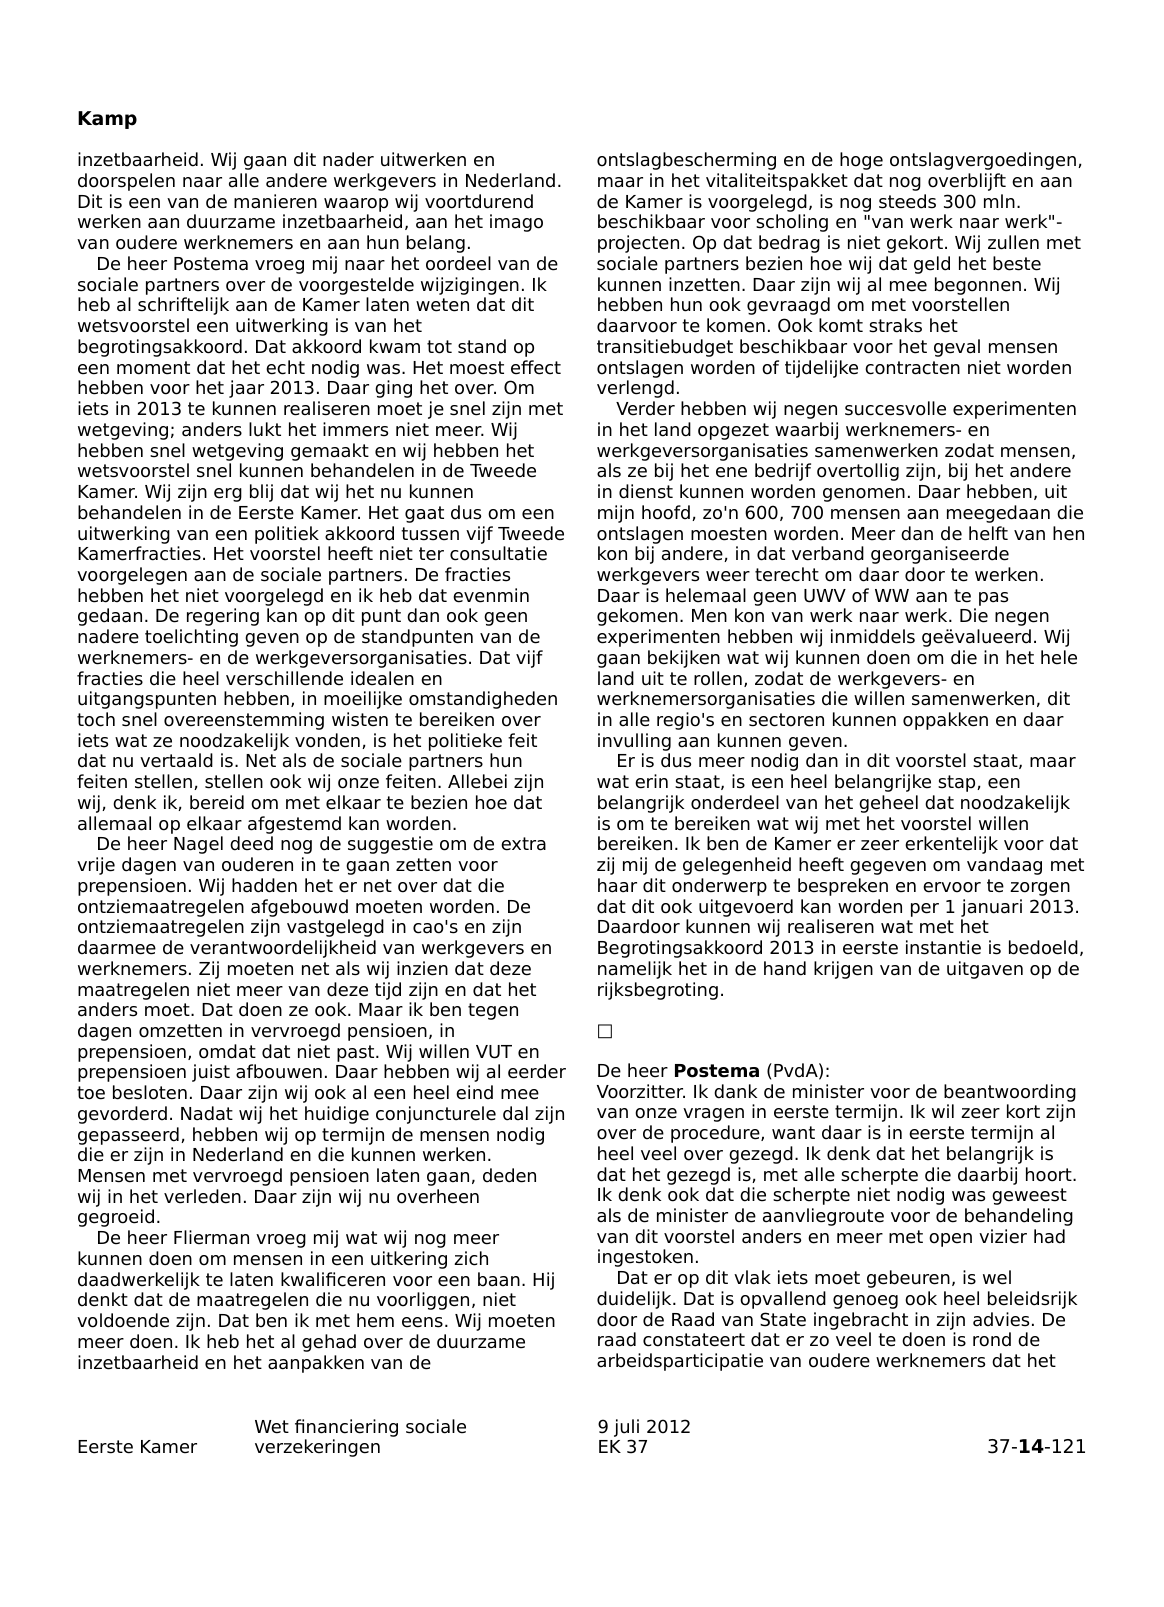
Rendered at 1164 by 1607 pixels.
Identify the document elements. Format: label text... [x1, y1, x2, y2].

text De heer Postema vroeg mij naar het oordeel van de sociale partners over de voorgestelde wijzigingen. Ik heb al schriftelijk aan de Kamer laten weten dat dit wetsvoorstel een uitwerking is van het begrotingsakkoord. Dat akkoord kwam tot stand op een moment dat het echt nodig was. Het moest effect hebben voor het jaar 2013. Daar ging het over. Om iets in 2013 te kunnen realiseren moet je snel zijn met wetgeving; anders lukt het immers niet meer. Wij hebben snel wetgeving gemaakt en wij hebben het wetsvoorstel snel kunnen behandelen in de Tweede Kamer. Wij zijn erg blij dat wij het nu kunnen behandelen in de Eerste Kamer. Het gaat dus om een uitwerking van een politiek akkoord tussen vijf Tweede Kamerfracties. Het voorstel heeft niet ter consultatie voorgelegen aan de sociale partners. De fracties hebben het niet voorgelegd en ik heb dat evenmin gedaan. De regering kan op dit punt dan ook geen nadere toelichting geven op de standpunten van de werknemers- en de werkgeversorganisaties. Dat vijf fracties die heel verschillende idealen en uitgangspunten hebben, in moeilijke omstandigheden toch snel overeenstemming wisten te bereiken over iets wat ze noodzakelijk vonden, is het politieke feit dat nu vertaald is. Net als de sociale partners hun feiten stellen, stellen ook wij onze feiten. Allebei zijn wij, denk ik, bereid om met elkaar te bezien hoe dat allemaal op elkaar afgestemd kan worden. [77, 254, 567, 834]
text De heer Postema (PvdA): [596, 1061, 1087, 1082]
text Er is dus meer nodig dan in dit voorstel staat, maar wat erin staat, is een heel belangrijke stap, een belangrijk onderdeel van het geheel dat noodzakelijk is om te bereiken wat wij met het voorstel willen bereiken. Ik ben de Kamer er zeer erkentelijk voor dat zij mij de gelegenheid heeft gegeven om vandaag met haar dit onderwerp te bespreken en ervoor te zorgen dat dit ook uitgevoerd kan worden per 1 januari 2013. Daardoor kunnen wij realiseren wat met het Begrotingsakkoord 2013 in eerste instantie is bedoeld, namelijk het in de hand krijgen van de uitgaven op de rijksbegroting. [596, 751, 1087, 1000]
text ontslagbescherming en de hoge ontslagvergoedingen, maar in het vitaliteitspakket dat nog overblijft en aan de Kamer is voorgelegd, is nog steeds 300 mln. beschikbaar voor scholing en "van werk naar werk"-projecten. Op dat bedrag is niet gekort. Wij zullen met sociale partners bezien hoe wij dat geld het beste kunnen inzetten. Daar zijn wij al mee begonnen. Wij hebben hun ook gevraagd om met voorstellen daarvoor te komen. Ook komt straks het transitiebudget beschikbaar voor het geval mensen ontslagen worden of tijdelijke contracten niet worden verlengd. [596, 150, 1087, 399]
text □ [596, 1020, 1087, 1041]
text De heer Nagel deed nog de suggestie om de extra vrije dagen van ouderen in te gaan zetten voor prepensioen. Wij hadden het er net over dat die ontziemaatregelen afgebouwd moeten worden. De ontziemaatregelen zijn vastgelegd in cao's en zijn daarmee de verantwoordelijkheid van werkgevers en werknemers. Zij moeten net als wij inzien dat deze maatregelen niet meer van deze tijd zijn en dat het anders moet. Dat doen ze ook. Maar ik ben tegen dagen omzetten in vervroegd pensioen, in prepensioen, omdat dat niet past. Wij willen VUT en prepensioen juist afbouwen. Daar hebben wij al eerder toe besloten. Daar zijn wij ook al een heel eind mee gevorderd. Nadat wij het huidige conjuncturele dal zijn gepasseerd, hebben wij op termijn de mensen nodig die er zijn in Nederland en die kunnen werken. Mensen met vervroegd pensioen laten gaan, deden wij in het verleden. Daar zijn wij nu overheen gegroeid. [77, 834, 567, 1228]
text Verder hebben wij negen succesvolle experimenten in het land opgezet waarbij werknemers- en werkgeversorganisaties samenwerken zodat mensen, als ze bij het ene bedrijf overtollig zijn, bij het andere in dienst kunnen worden genomen. Daar hebben, uit mijn hoofd, zo'n 600, 700 mensen aan meegedaan die ontslagen moesten worden. Meer dan de helft van hen kon bij andere, in dat verband georganiseerde werkgevers weer terecht om daar door te werken. Daar is helemaal geen UWV of WW aan te pas gekomen. Men kon van werk naar werk. Die negen experimenten hebben wij inmiddels geëvalueerd. Wij gaan bekijken wat wij kunnen doen om die in het hele land uit te rollen, zodat de werkgevers- en werknemersorganisaties die willen samenwerken, dit in alle regio's en sectoren kunnen oppakken en daar invulling aan kunnen geven. [596, 399, 1087, 751]
text Dat er op dit vlak iets moet gebeuren, is wel duidelijk. Dat is opvallend genoeg ook heel beleidsrijk door de Raad van State ingebracht in zijn advies. De raad constateert dat er zo veel te doen is rond de arbeidsparticipatie van oudere werknemers dat het [596, 1268, 1087, 1372]
text De heer Flierman vroeg mij wat wij nog meer kunnen doen om mensen in een uitkering zich daadwerkelijk te laten kwalificeren voor een baan. Hij denkt dat de maatregelen die nu voorliggen, niet voldoende zijn. Dat ben ik met hem eens. Wij moeten meer doen. Ik heb het al gehad over de duurzame inzetbaarheid en het aanpakken van de [77, 1228, 567, 1373]
text Voorzitter. Ik dank de minister voor de beantwoording van onze vragen in eerste termijn. Ik wil zeer kort zijn over de procedure, want daar is in eerste termijn al heel veel over gezegd. Ik denk dat het belangrijk is dat het gezegd is, met alle scherpte die daarbij hoort. Ik denk ook dat die scherpte niet nodig was geweest als de minister de aanvliegroute voor de behandeling van dit voorstel anders en meer met open vizier had ingestoken. [596, 1082, 1087, 1268]
text inzetbaarheid. Wij gaan dit nader uitwerken en doorspelen naar alle andere werkgevers in Nederland. Dit is een van de manieren waarop wij voortdurend werken aan duurzame inzetbaarheid, aan het imago van oudere werknemers en aan hun belang. [77, 150, 567, 254]
